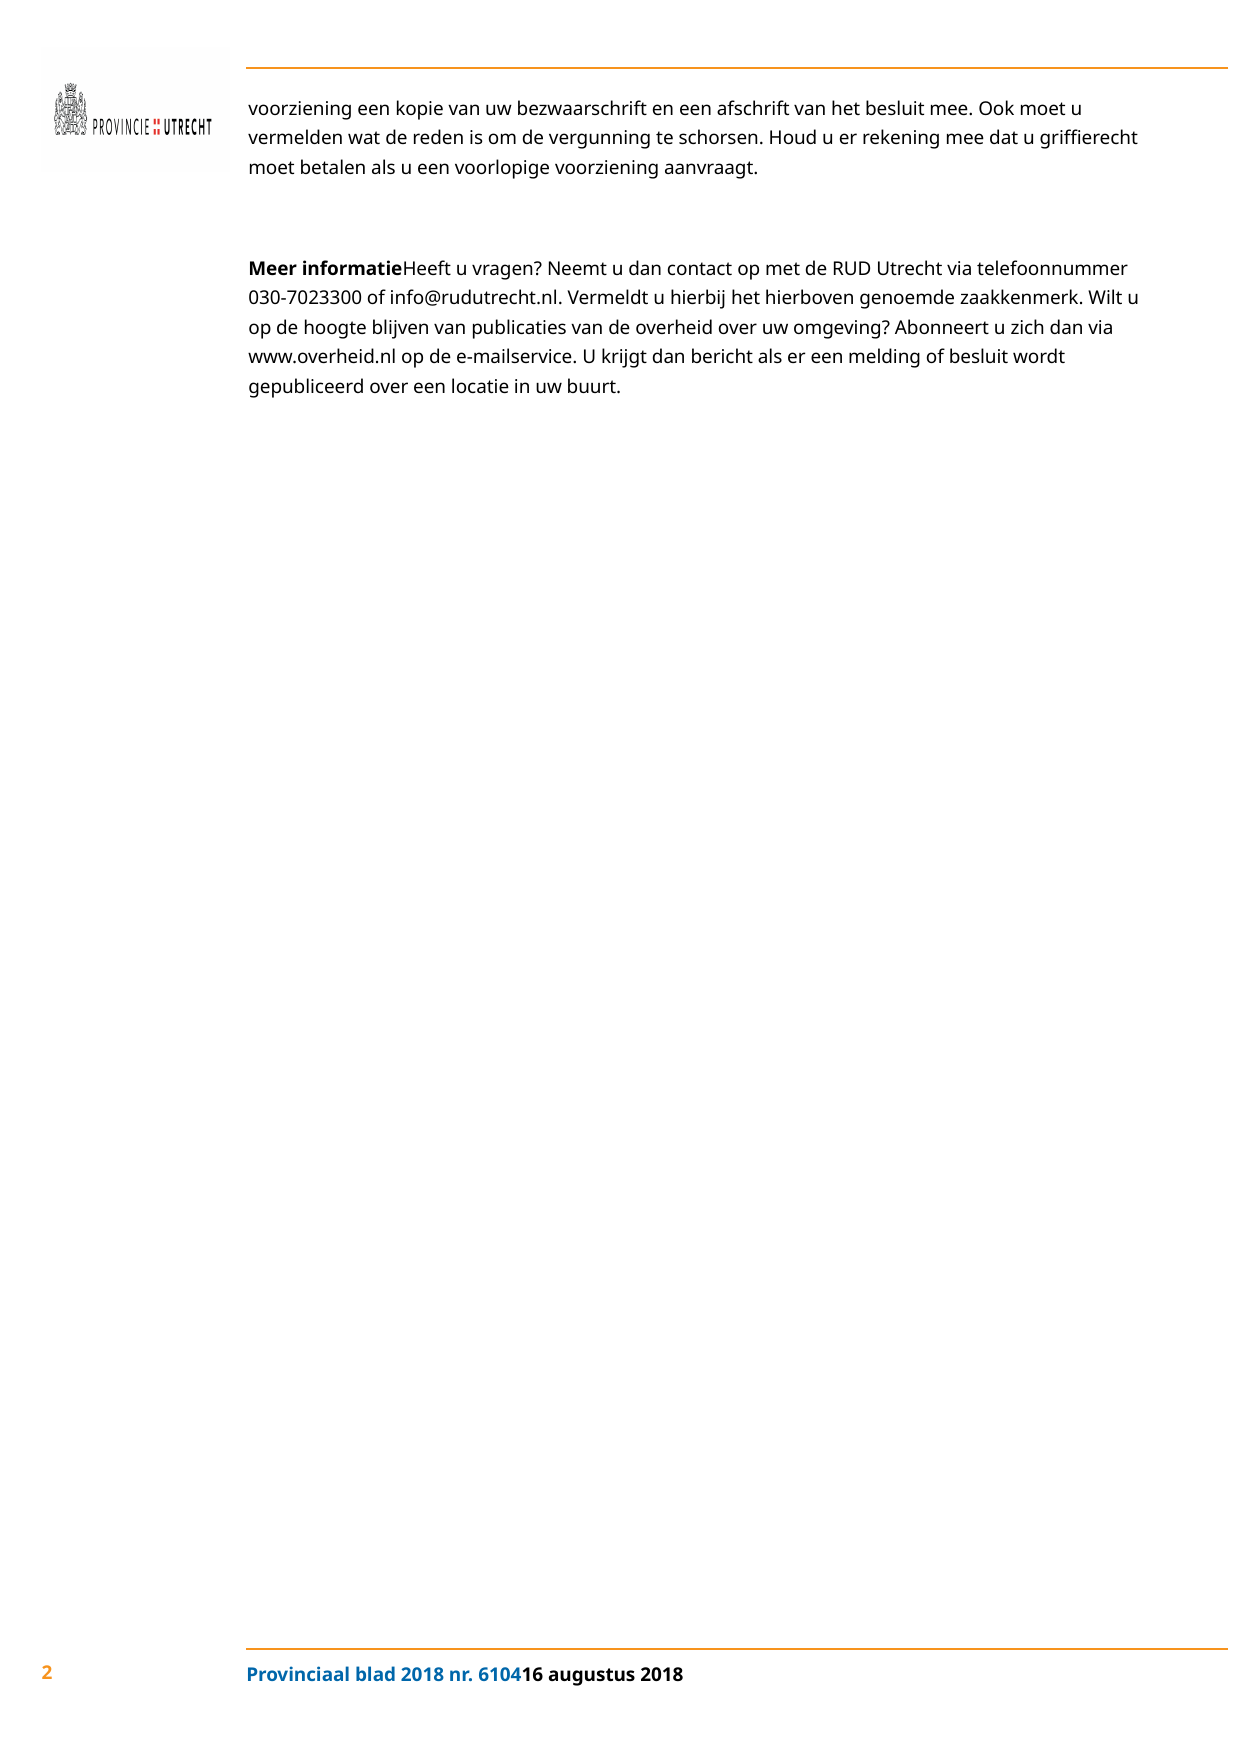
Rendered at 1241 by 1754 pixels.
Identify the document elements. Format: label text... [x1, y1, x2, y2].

picture [41, 47, 231, 172]
text voorziening een kopie van uw bezwaarschrift en een afschrift van het besluit mee. Ook moet u vermelden wat de reden is om de vergunning te schorsen. Houd u er rekening mee dat u griffierecht moet betalen als u een voorlopige voorziening aanvraagt. [248, 95, 1152, 180]
text Meer informatieHeeft u vragen? Neemt u dan contact op met de RUD Utrecht via telefoonnummer 030-7023300 of info@rudutrecht.nl. Vermeldt u hierbij het hierboven genoemde zaakkenmerk. Wilt u op de hoogte blijven van publicaties van de overheid over uw omgeving? Abonneert u zich dan via www.overheid.nl op de e-mailservice. U krijgt dan bericht als er een melding of besluit wordt gepubliceerd over een locatie in uw buurt. [248, 255, 1152, 399]
